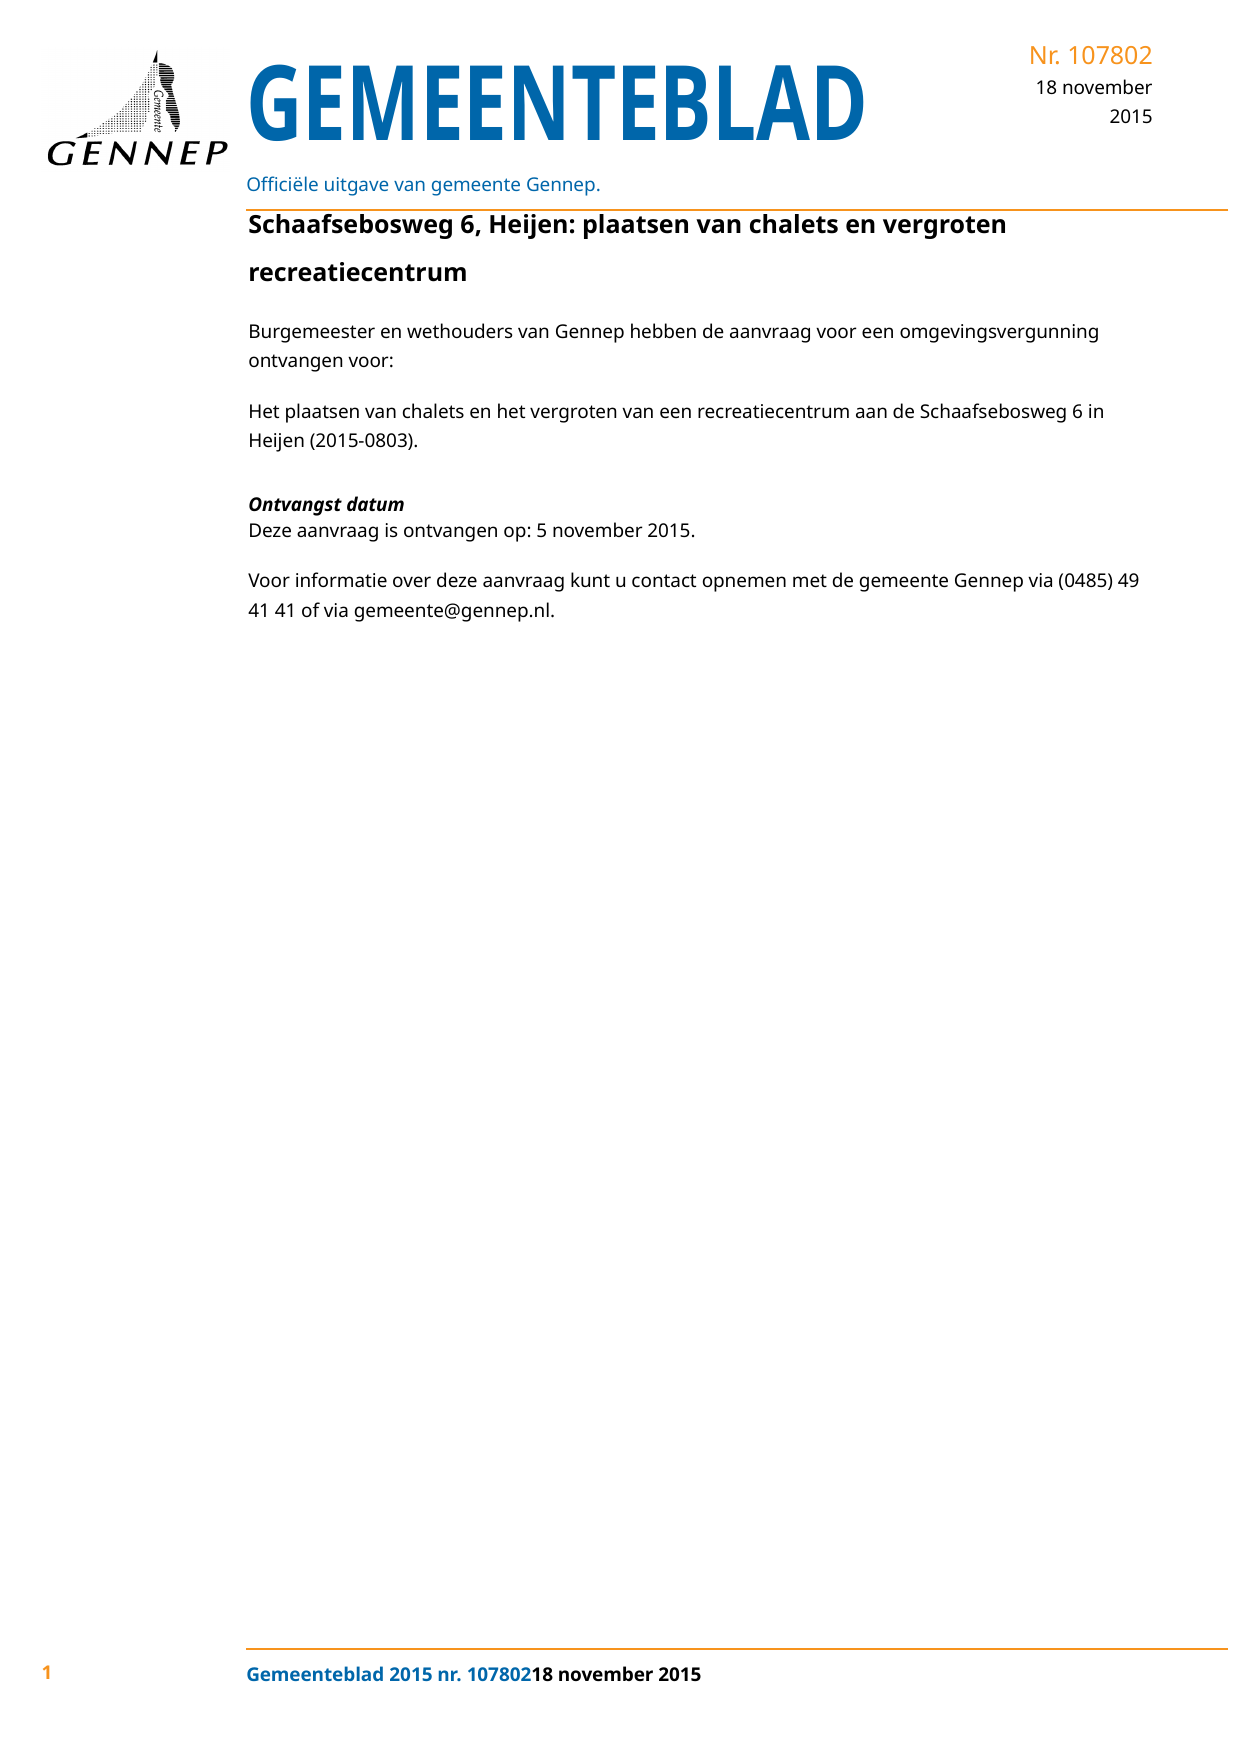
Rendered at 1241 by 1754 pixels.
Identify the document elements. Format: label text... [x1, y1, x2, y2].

picture [41, 47, 231, 172]
text Schaafsebosweg 6, Heijen: plaatsen van chalets en vergroten recreatiecentrum [248, 211, 1152, 288]
text Deze aanvraag is ontvangen op: 5 november 2015. [248, 517, 1152, 543]
text Ontvangst datum [248, 491, 1152, 517]
text Voor informatie over deze aanvraag kunt u contact opnemen met de gemeente Gennep via (0485) 49 41 41 of via gemeente@gennep.nl. [248, 568, 1152, 623]
text Het plaatsen van chalets en het vergroten van een recreatiecentrum aan de Schaafsebosweg 6 in Heijen (2015-0803). [248, 398, 1152, 453]
text Burgemeester en wethouders van Gennep hebben de aanvraag voor een omgevingsvergunning ontvangen voor: [248, 318, 1152, 373]
